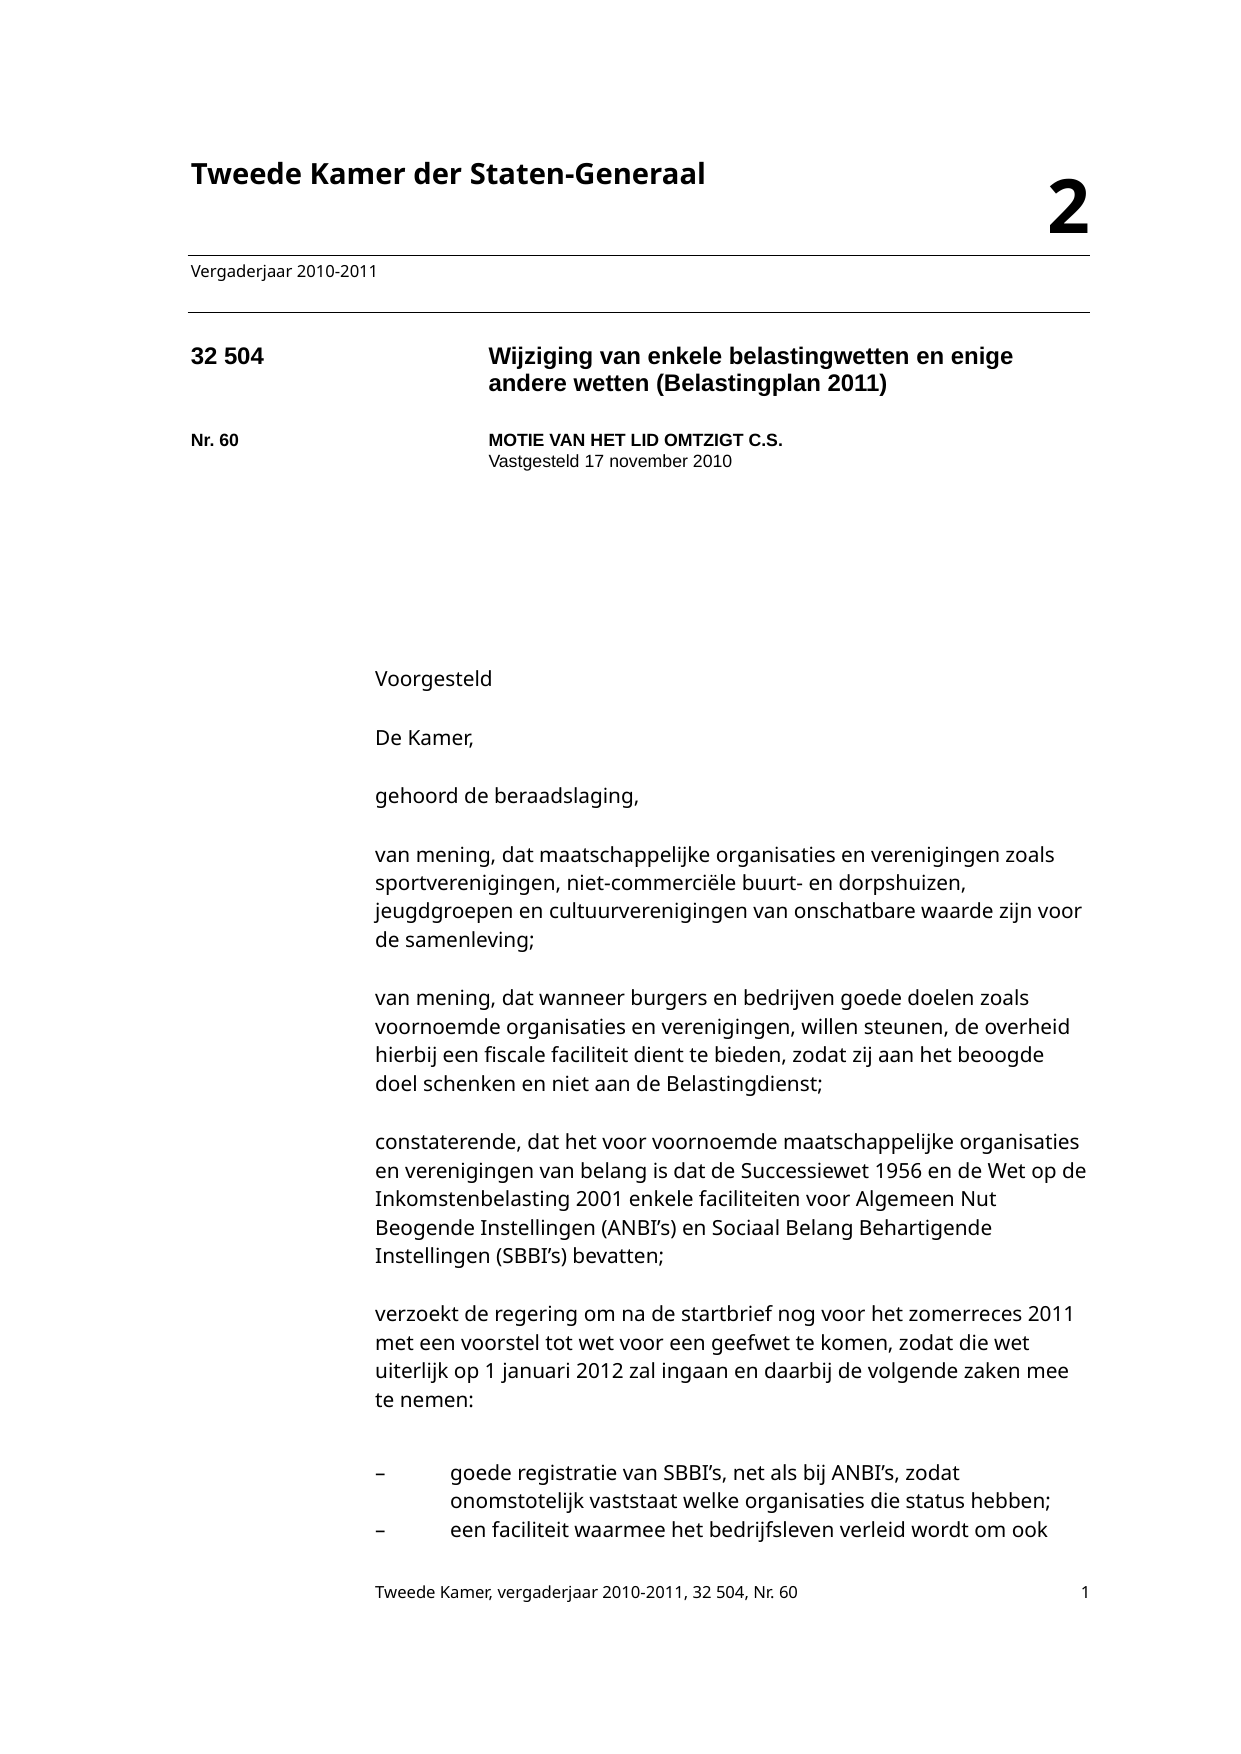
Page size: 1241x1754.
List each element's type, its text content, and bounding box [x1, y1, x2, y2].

table_cell [485, 256, 1090, 312]
table_header 2 [910, 150, 1090, 255]
text verzoekt de regering om na de startbrief nog voor het zomerreces 2011 met een voorstel tot wet voor een geefwet te komen, zodat die wet uiterlijk op 1 januari 2012 zal ingaan en daarbij de volgende zaken mee te nemen: [375, 1299, 1090, 1413]
table_cell MOTIE VAN HET LID OMTZIGT C.S. Vastgesteld 17 november 2010 [485, 427, 1090, 546]
text Voorgesteld [375, 664, 1090, 693]
text constaterende, dat het voor voornoemde maatschappelijke organisaties en verenigingen van belang is dat de Successiewet 1956 en de Wet op de Inkomstenbelasting 2001 enkele faciliteiten voor Algemeen Nut Beogende Instellingen (ANBI’s) en Sociaal Belang Behartigende Instellingen (SBBI’s) bevatten; [375, 1127, 1090, 1269]
text van mening, dat maatschappelijke organisaties en verenigingen zoals sportverenigingen, niet-commerciële buurt- en dorpshuizen, jeugdgroepen en cultuurverenigingen van onschatbare waarde zijn voor de samenleving; [375, 840, 1090, 953]
list een faciliteit waarmee het bedrijfsleven verleid wordt om ook [375, 1515, 1090, 1543]
table_header Tweede Kamer der Staten-Generaal [188, 150, 909, 255]
text De Kamer, [375, 723, 1090, 751]
table_cell Nr. 60 [188, 427, 485, 546]
text gehoord de beraadslaging, [375, 781, 1090, 810]
table_cell [188, 313, 485, 339]
table_cell [485, 313, 1090, 339]
text van mening, dat wanneer burgers en bedrijven goede doelen zoals voornoemde organisaties en verenigingen, willen steunen, de overheid hierbij een fiscale faciliteit dient te bieden, zodat zij aan het beoogde doel schenken en niet aan de Belastingdienst; [375, 983, 1090, 1097]
table_cell Vergaderjaar 2010-2011 [188, 256, 485, 312]
list goede registratie van SBBI’s, net als bij ANBI’s, zodat onomstotelijk vaststaat welke organisaties die status hebben; [375, 1458, 1090, 1515]
table_cell 32 504 [188, 339, 485, 427]
table_cell Wijziging van enkele belastingwetten en enige andere wetten (Belastingplan 2011) [485, 339, 1090, 427]
